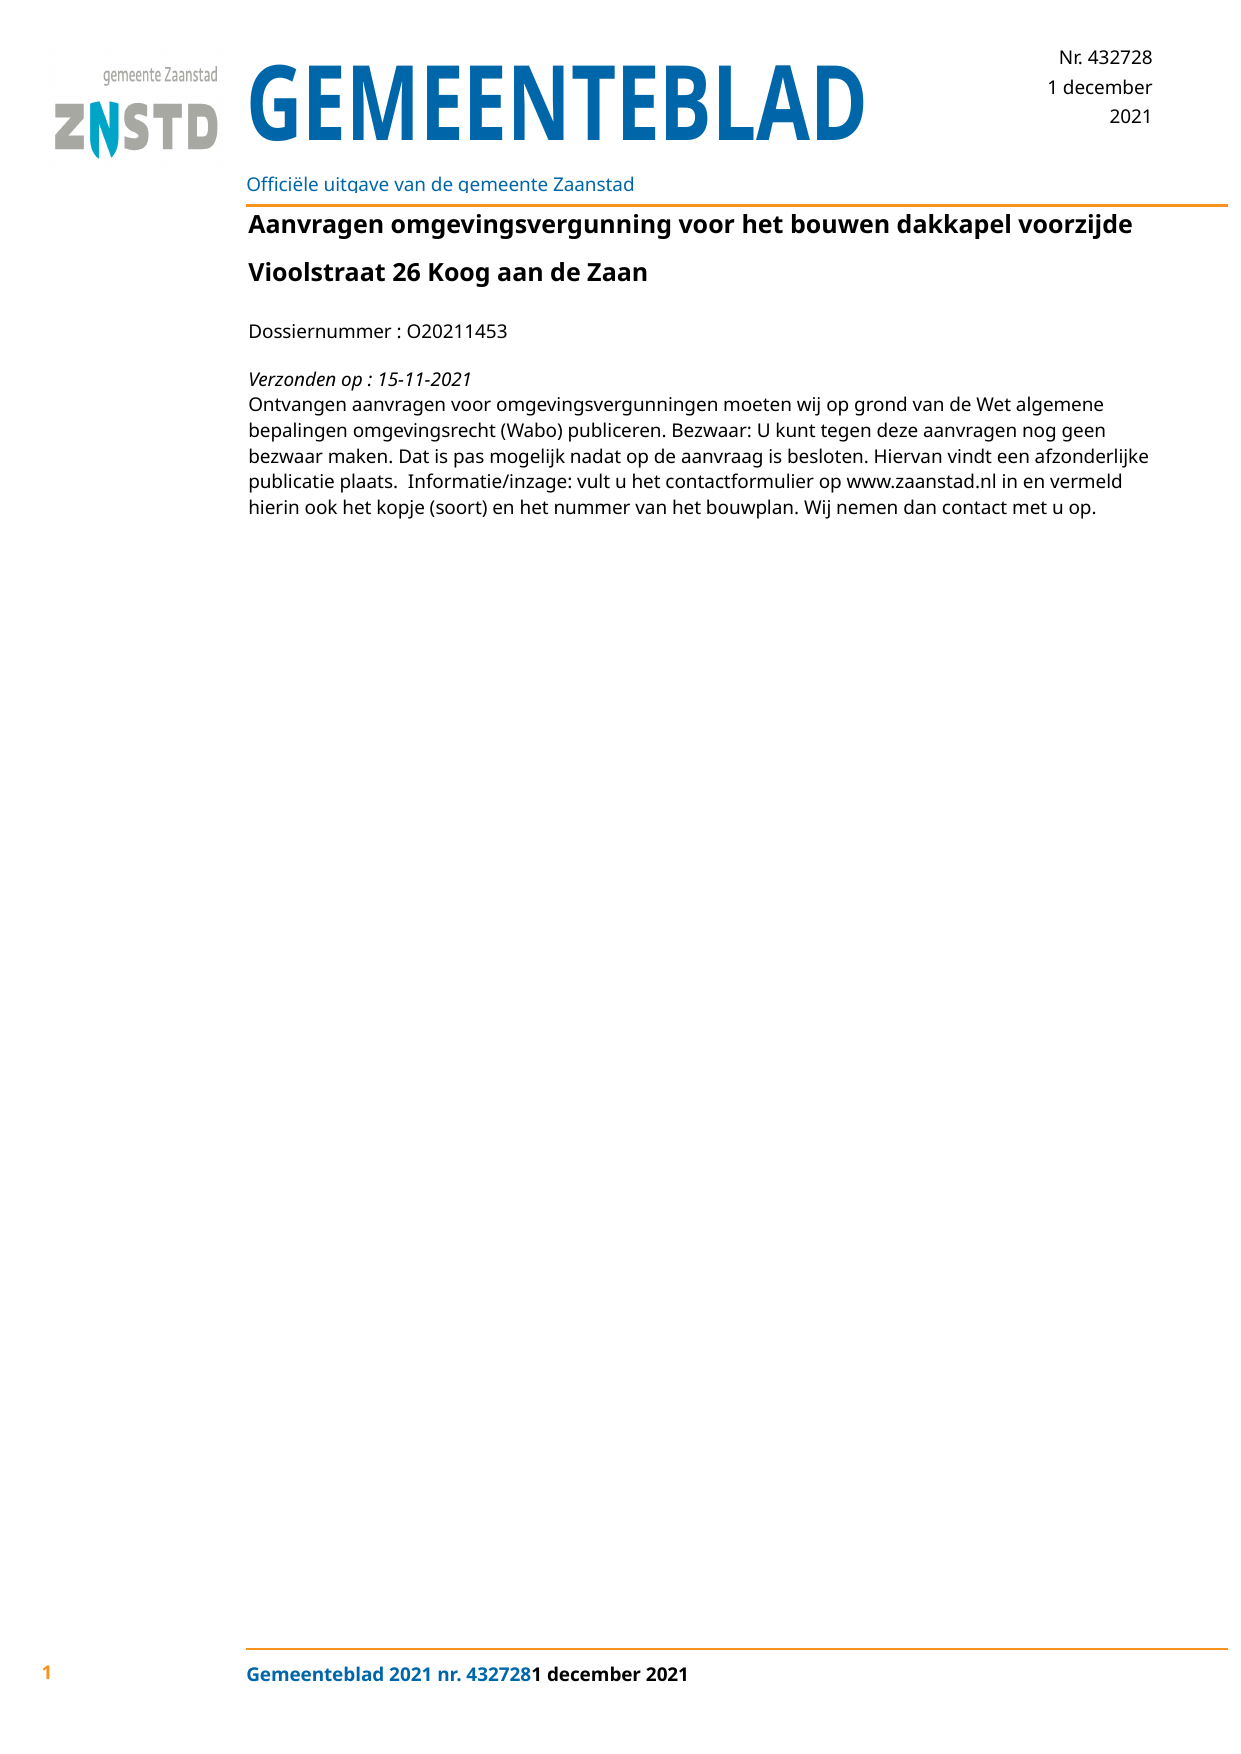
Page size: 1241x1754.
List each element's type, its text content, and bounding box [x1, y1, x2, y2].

text Dossiernummer : O20211453 [248, 318, 1152, 344]
text Verzonden op : 15-11-2021 [248, 366, 1152, 391]
text Aanvragen omgevingsvergunning voor het bouwen dakkapel voorzijde Vioolstraat 26 Koog aan de Zaan [248, 207, 1152, 288]
text Ontvangen aanvragen voor omgevingsvergunningen moeten wij op grond van de Wet algemene bepalingen omgevingsrecht (Wabo) publiceren. Bezwaar: U kunt tegen deze aanvragen nog geen bezwaar maken. Dat is pas mogelijk nadat op de aanvraag is besloten. Hiervan vindt een afzonderlijke publicatie plaats. Informatie/inzage: vult u het contactformulier op www.zaanstad.nl in en vermeld hierin ook het kopje (soort) en het nummer van het bouwplan. Wij nemen dan contact met u op. [248, 391, 1152, 520]
picture [41, 47, 231, 172]
